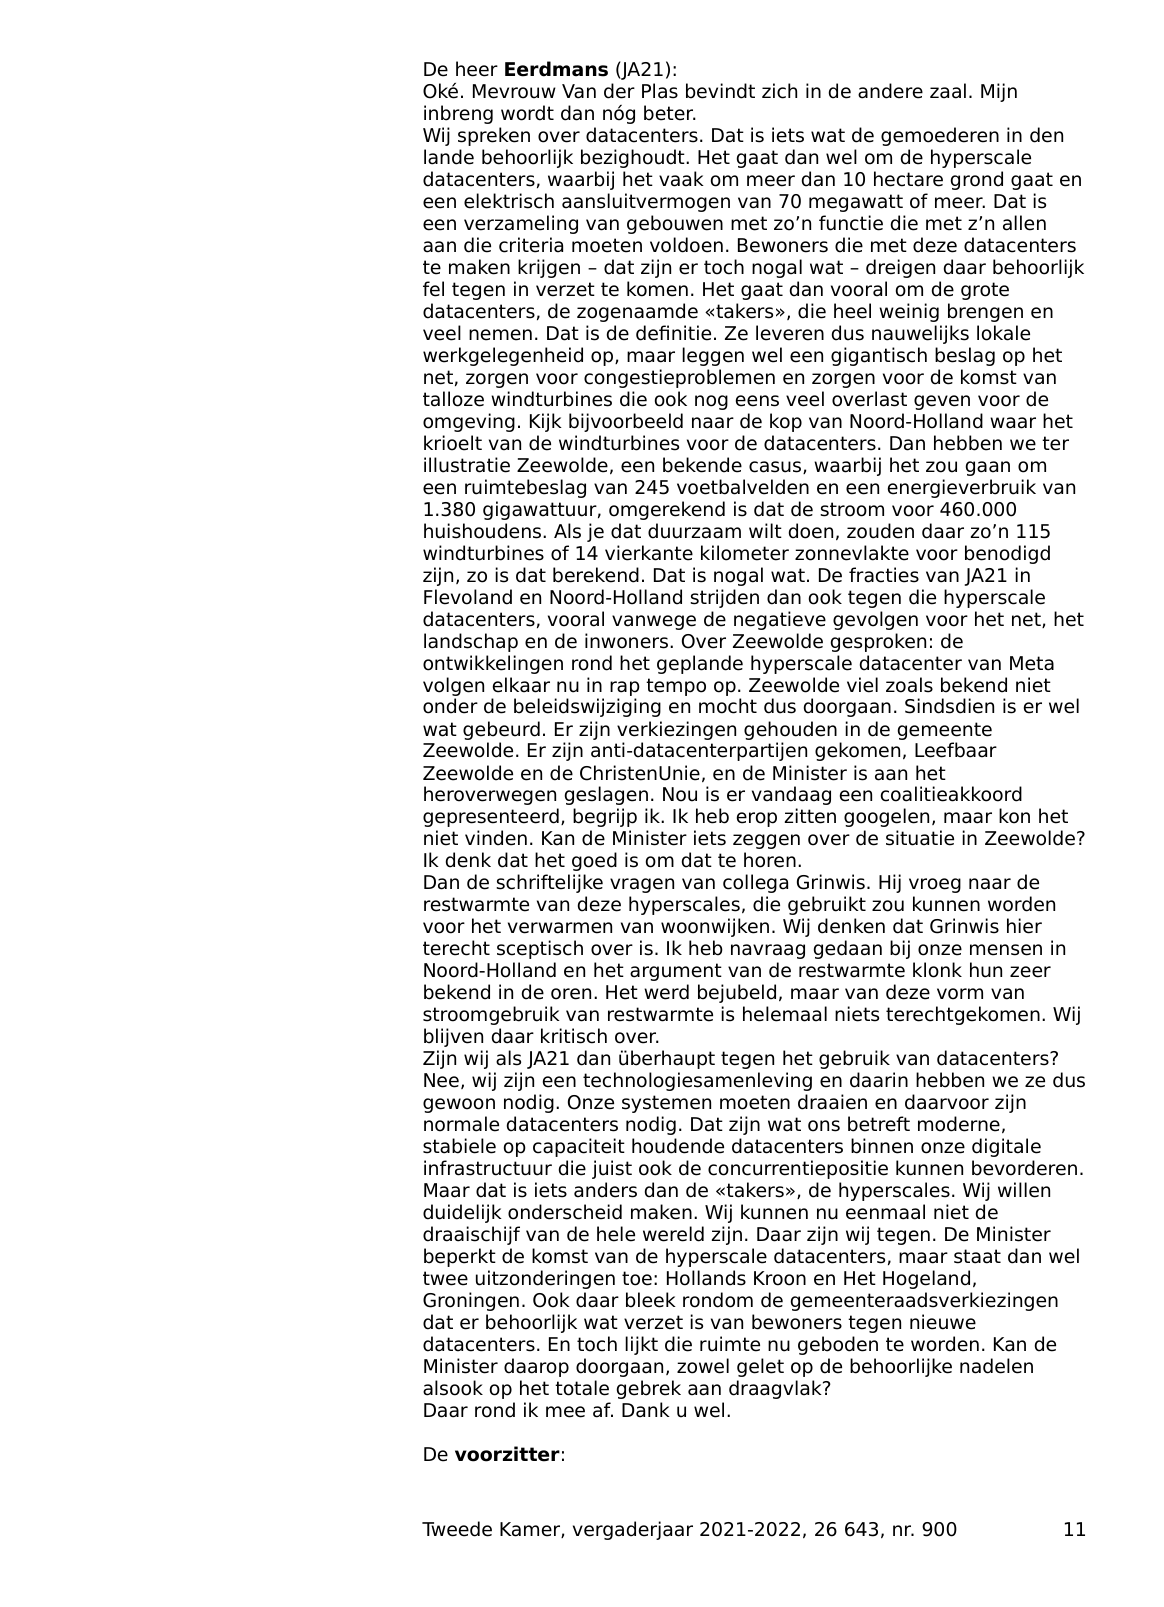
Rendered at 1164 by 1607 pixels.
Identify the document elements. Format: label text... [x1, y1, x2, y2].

text Oké. Mevrouw Van der Plas bevindt zich in de andere zaal. Mijn inbreng wordt dan nóg beter. [422, 81, 1087, 125]
text Daar rond ik mee af. Dank u wel. [422, 1400, 1087, 1422]
text De voorzitter: [422, 1444, 1087, 1466]
text Zijn wij als JA21 dan überhaupt tegen het gebruik van datacenters? Nee, wij zijn een technologiesamenleving en daarin hebben we ze dus gewoon nodig. Onze systemen moeten draaien en daarvoor zijn normale datacenters nodig. Dat zijn wat ons betreft moderne, stabiele op capaciteit houdende datacenters binnen onze digitale infrastructuur die juist ook de concurrentiepositie kunnen bevorderen. Maar dat is iets anders dan de «takers», de hyperscales. Wij willen duidelijk onderscheid maken. Wij kunnen nu eenmaal niet de draaischijf van de hele wereld zijn. Daar zijn wij tegen. De Minister beperkt de komst van de hyperscale datacenters, maar staat dan wel twee uitzonderingen toe: Hollands Kroon en Het Hogeland, Groningen. Ook daar bleek rondom de gemeenteraadsverkiezingen dat er behoorlijk wat verzet is van bewoners tegen nieuwe datacenters. En toch lijkt die ruimte nu geboden te worden. Kan de Minister daarop doorgaan, zowel gelet op de behoorlijke nadelen alsook op het totale gebrek aan draagvlak? [422, 1048, 1087, 1400]
text Dan de schriftelijke vragen van collega Grinwis. Hij vroeg naar de restwarmte van deze hyperscales, die gebruikt zou kunnen worden voor het verwarmen van woonwijken. Wij denken dat Grinwis hier terecht sceptisch over is. Ik heb navraag gedaan bij onze mensen in Noord-Holland en het argument van de restwarmte klonk hun zeer bekend in de oren. Het werd bejubeld, maar van deze vorm van stroomgebruik van restwarmte is helemaal niets terechtgekomen. Wij blijven daar kritisch over. [422, 872, 1087, 1048]
text De heer Eerdmans (JA21): [422, 59, 1087, 81]
text Wij spreken over datacenters. Dat is iets wat de gemoederen in den lande behoorlijk bezighoudt. Het gaat dan wel om de hyperscale datacenters, waarbij het vaak om meer dan 10 hectare grond gaat en een elektrisch aansluitvermogen van 70 megawatt of meer. Dat is een verzameling van gebouwen met zo’n functie die met z’n allen aan die criteria moeten voldoen. Bewoners die met deze datacenters te maken krijgen – dat zijn er toch nogal wat – dreigen daar behoorlijk fel tegen in verzet te komen. Het gaat dan vooral om de grote datacenters, de zogenaamde «takers», die heel weinig brengen en veel nemen. Dat is de definitie. Ze leveren dus nauwelijks lokale werkgelegenheid op, maar leggen wel een gigantisch beslag op het net, zorgen voor congestieproblemen en zorgen voor de komst van talloze windturbines die ook nog eens veel overlast geven voor de omgeving. Kijk bijvoorbeeld naar de kop van Noord-Holland waar het krioelt van de windturbines voor de datacenters. Dan hebben we ter illustratie Zeewolde, een bekende casus, waarbij het zou gaan om een ruimtebeslag van 245 voetbalvelden en een energieverbruik van 1.380 gigawattuur, omgerekend is dat de stroom voor 460.000 huishoudens. Als je dat duurzaam wilt doen, zouden daar zo’n 115 windturbines of 14 vierkante kilometer zonnevlakte voor benodigd zijn, zo is dat berekend. Dat is nogal wat. De fracties van JA21 in Flevoland en Noord-Holland strijden dan ook tegen die hyperscale datacenters, vooral vanwege de negatieve gevolgen voor het net, het landschap en de inwoners. Over Zeewolde gesproken: de ontwikkelingen rond het geplande hyperscale datacenter van Meta volgen elkaar nu in rap tempo op. Zeewolde viel zoals bekend niet onder de beleidswijziging en mocht dus doorgaan. Sindsdien is er wel wat gebeurd. Er zijn verkiezingen gehouden in de gemeente Zeewolde. Er zijn anti-datacenterpartijen gekomen, Leefbaar Zeewolde en de ChristenUnie, en de Minister is aan het heroverwegen geslagen. Nou is er vandaag een coalitieakkoord gepresenteerd, begrijp ik. Ik heb erop zitten googelen, maar kon het niet vinden. Kan de Minister iets zeggen over de situatie in Zeewolde? Ik denk dat het goed is om dat te horen. [422, 125, 1087, 872]
